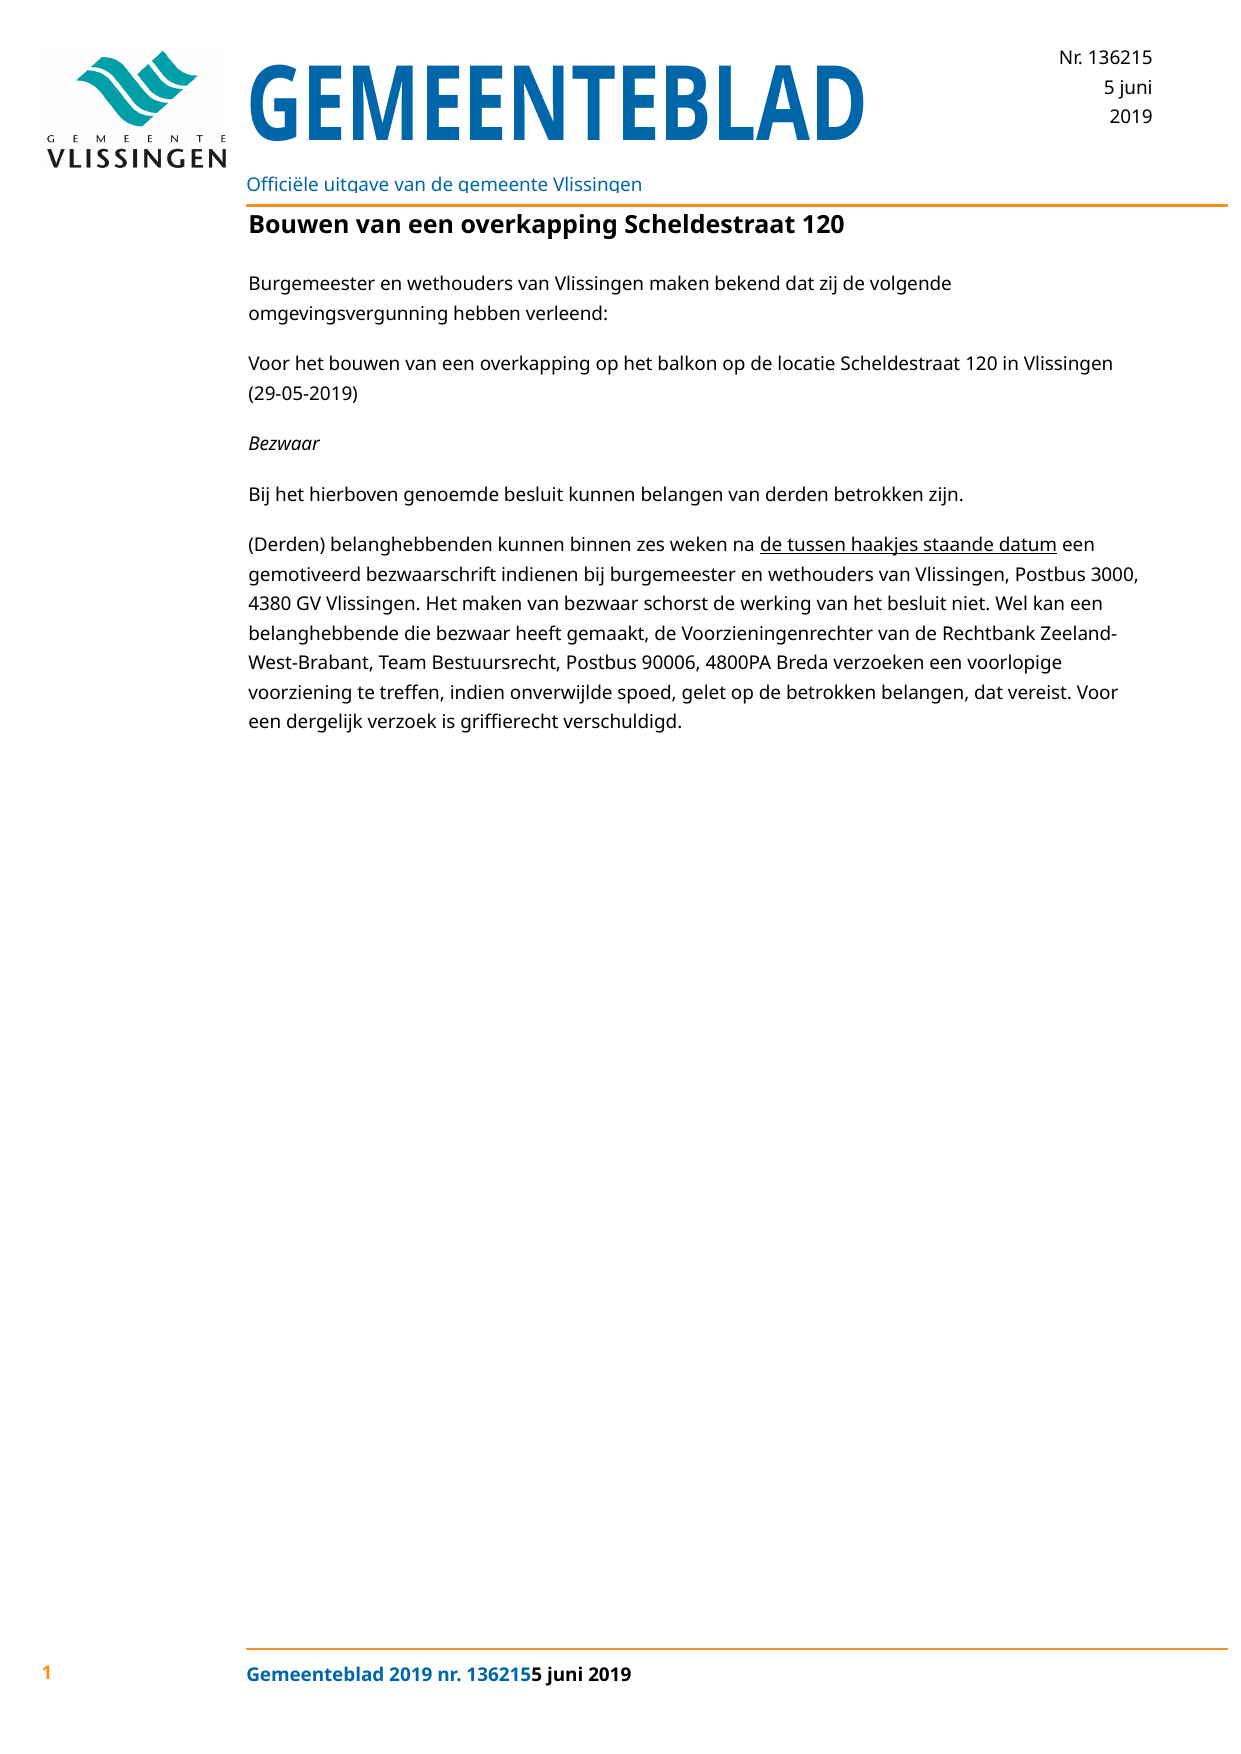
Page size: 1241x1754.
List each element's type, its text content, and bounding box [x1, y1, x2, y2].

text Burgemeester en wethouders van Vlissingen maken bekend dat zij de volgende omgevingsvergunning hebben verleend: [248, 270, 1152, 326]
text (Derden) belanghebbenden kunnen binnen zes weken na de tussen haakjes staande datum een gemotiveerd bezwaarschrift indienen bij burgemeester en wethouders van Vlissingen, Postbus 3000, 4380 GV Vlissingen. Het maken van bezwaar schorst de werking van het besluit niet. Wel kan een belanghebbende die bezwaar heeft gemaakt, de Voorzieningenrechter van de Rechtbank Zeeland-West-Brabant, Team Bestuursrecht, Postbus 90006, 4800PA Breda verzoeken een voorlopige voorziening te treffen, indien onverwijlde spoed, gelet op de betrokken belangen, dat vereist. Voor een dergelijk verzoek is griffierecht verschuldigd. [248, 531, 1152, 734]
picture [41, 47, 231, 172]
text Bouwen van een overkapping Scheldestraat 120 [248, 207, 1152, 241]
text Bezwaar [248, 430, 1152, 456]
text Voor het bouwen van een overkapping op het balkon op de locatie Scheldestraat 120 in Vlissingen (29-05-2019) [248, 350, 1152, 406]
text Bij het hierboven genoemde besluit kunnen belangen van derden betrokken zijn. [248, 481, 1152, 506]
